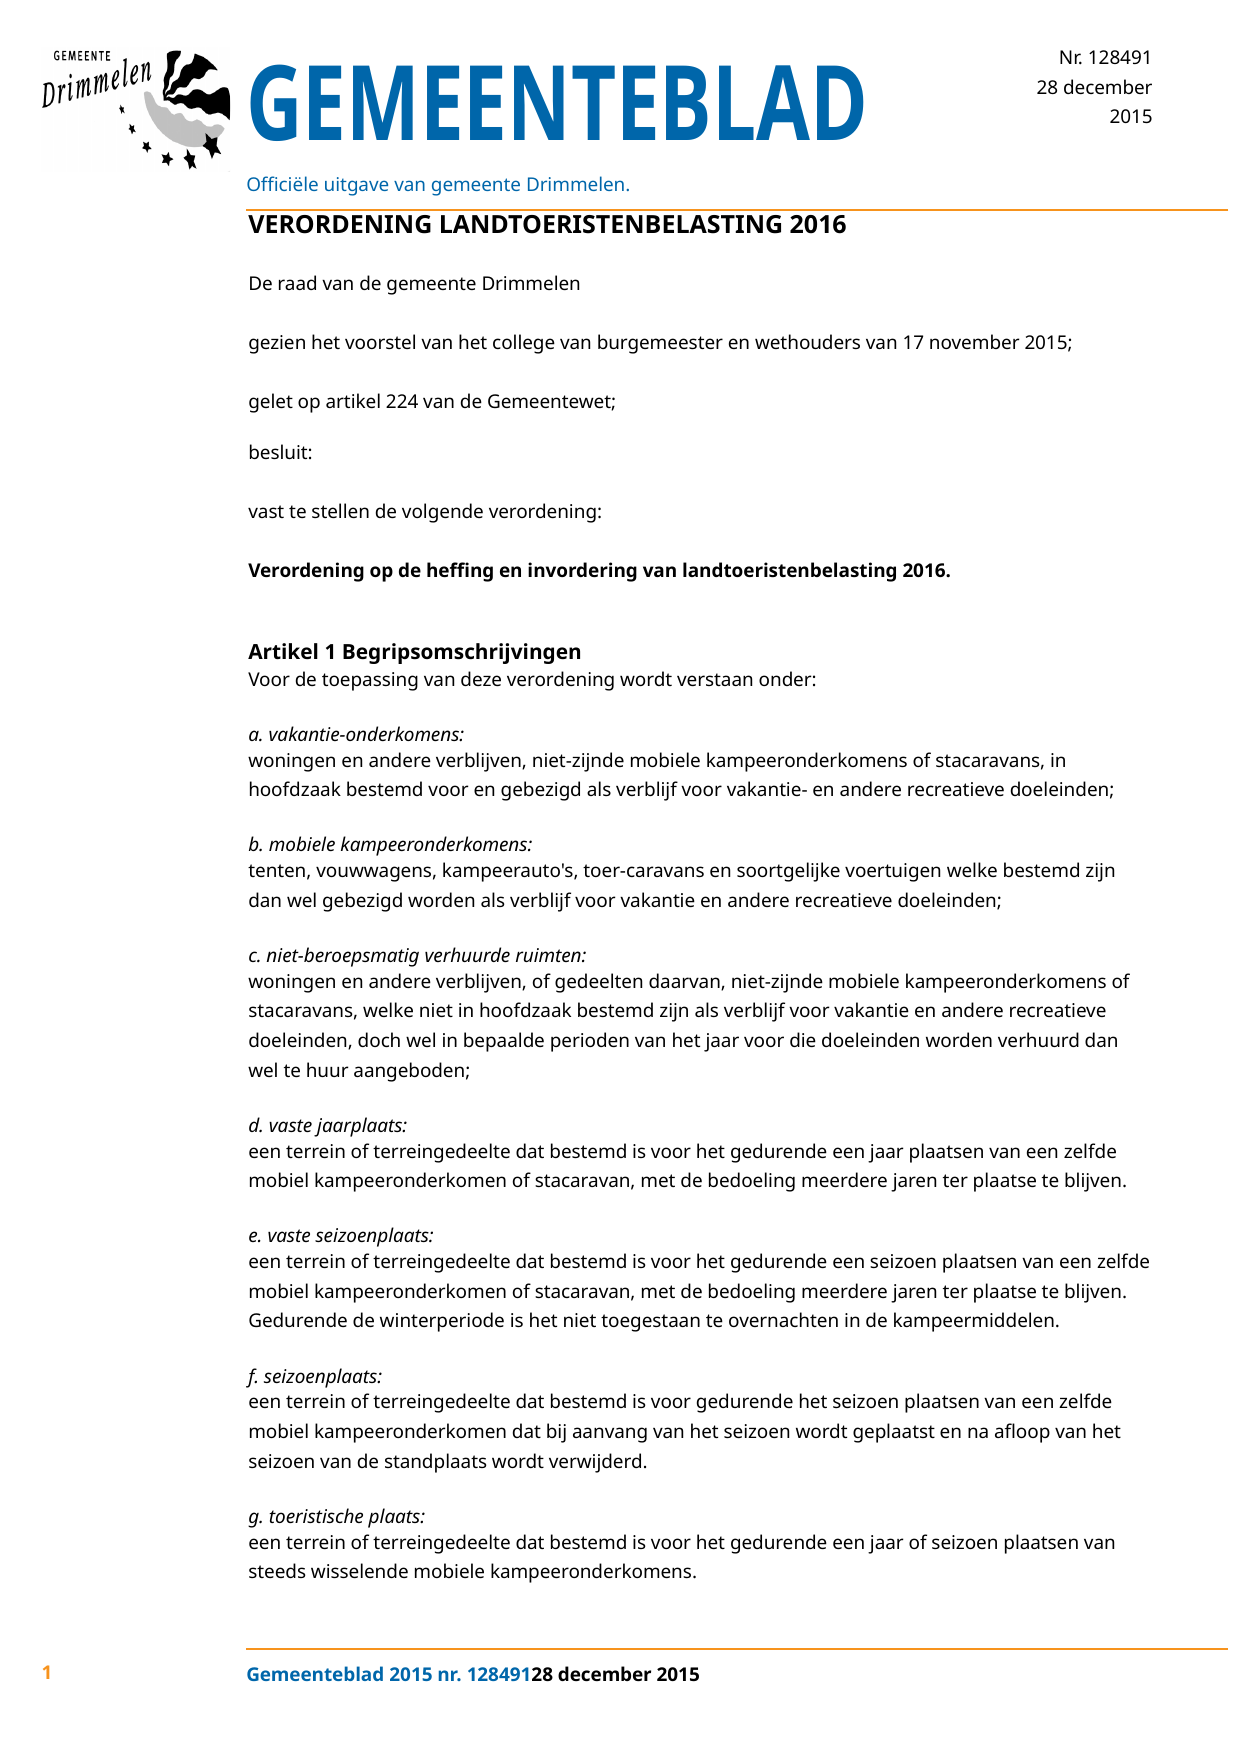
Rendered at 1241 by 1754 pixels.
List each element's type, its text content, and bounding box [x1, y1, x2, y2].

text g. toeristische plaats: [248, 1503, 1152, 1529]
text besluit: [248, 439, 1152, 465]
text Voor de toepassing van deze verordening wordt verstaan onder: [248, 666, 1152, 691]
text c. niet-beroepsmatig verhuurde ruimten: [248, 942, 1152, 968]
text Verordening op de heffing en invordering van landtoeristenbelasting 2016. [248, 557, 1152, 583]
text De raad van de gemeente Drimmelen [248, 270, 1152, 296]
text tenten, vouwwagens, kampeerauto's, toer-caravans en soortgelijke voertuigen welke bestemd zijn dan wel gebezigd worden als verblijf voor vakantie en andere recreatieve doeleinden; [248, 857, 1152, 913]
text een terrein of terreingedeelte dat bestemd is voor gedurende het seizoen plaatsen van een zelfde mobiel kampeeronderkomen dat bij aanvang van het seizoen wordt geplaatst en na afloop van het seizoen van de standplaats wordt verwijderd. [248, 1389, 1152, 1473]
text b. mobiele kampeeronderkomens: [248, 832, 1152, 857]
text vast te stellen de volgende verordening: [248, 498, 1152, 524]
text een terrein of terreingedeelte dat bestemd is voor het gedurende een seizoen plaatsen van een zelfde mobiel kampeeronderkomen of stacaravan, met de bedoeling meerdere jaren ter plaatse te blijven. Gedurende de winterperiode is het niet toegestaan te overnachten in de kampeermiddelen. [248, 1248, 1152, 1333]
text gezien het voorstel van het college van burgemeester en wethouders van 17 november 2015; [248, 329, 1152, 355]
text VERORDENING LANDTOERISTENBELASTING 2016 [248, 211, 1152, 241]
text een terrein of terreingedeelte dat bestemd is voor het gedurende een jaar of seizoen plaatsen van steeds wisselende mobiele kampeeronderkomens. [248, 1529, 1152, 1584]
text f. seizoenplaats: [248, 1363, 1152, 1389]
picture [41, 47, 231, 172]
text woningen en andere verblijven, of gedeelten daarvan, niet-zijnde mobiele kampeeronderkomens of stacaravans, welke niet in hoofdzaak bestemd zijn als verblijf voor vakantie en andere recreatieve doeleinden, doch wel in bepaalde perioden van het jaar voor die doeleinden worden verhuurd dan wel te huur aangeboden; [248, 968, 1152, 1082]
text Artikel 1 Begripsomschrijvingen [248, 637, 1152, 666]
text gelet op artikel 224 van de Gemeentewet; [248, 389, 1152, 414]
text a. vakantie-onderkomens: [248, 721, 1152, 747]
text d. vaste jaarplaats: [248, 1112, 1152, 1138]
text woningen en andere verblijven, niet-zijnde mobiele kampeeronderkomens of stacaravans, in hoofdzaak bestemd voor en gebezigd als verblijf voor vakantie- en andere recreatieve doeleinden; [248, 747, 1152, 802]
text een terrein of terreingedeelte dat bestemd is voor het gedurende een jaar plaatsen van een zelfde mobiel kampeeronderkomen of stacaravan, met de bedoeling meerdere jaren ter plaatse te blijven. [248, 1138, 1152, 1193]
text e. vaste seizoenplaats: [248, 1223, 1152, 1248]
